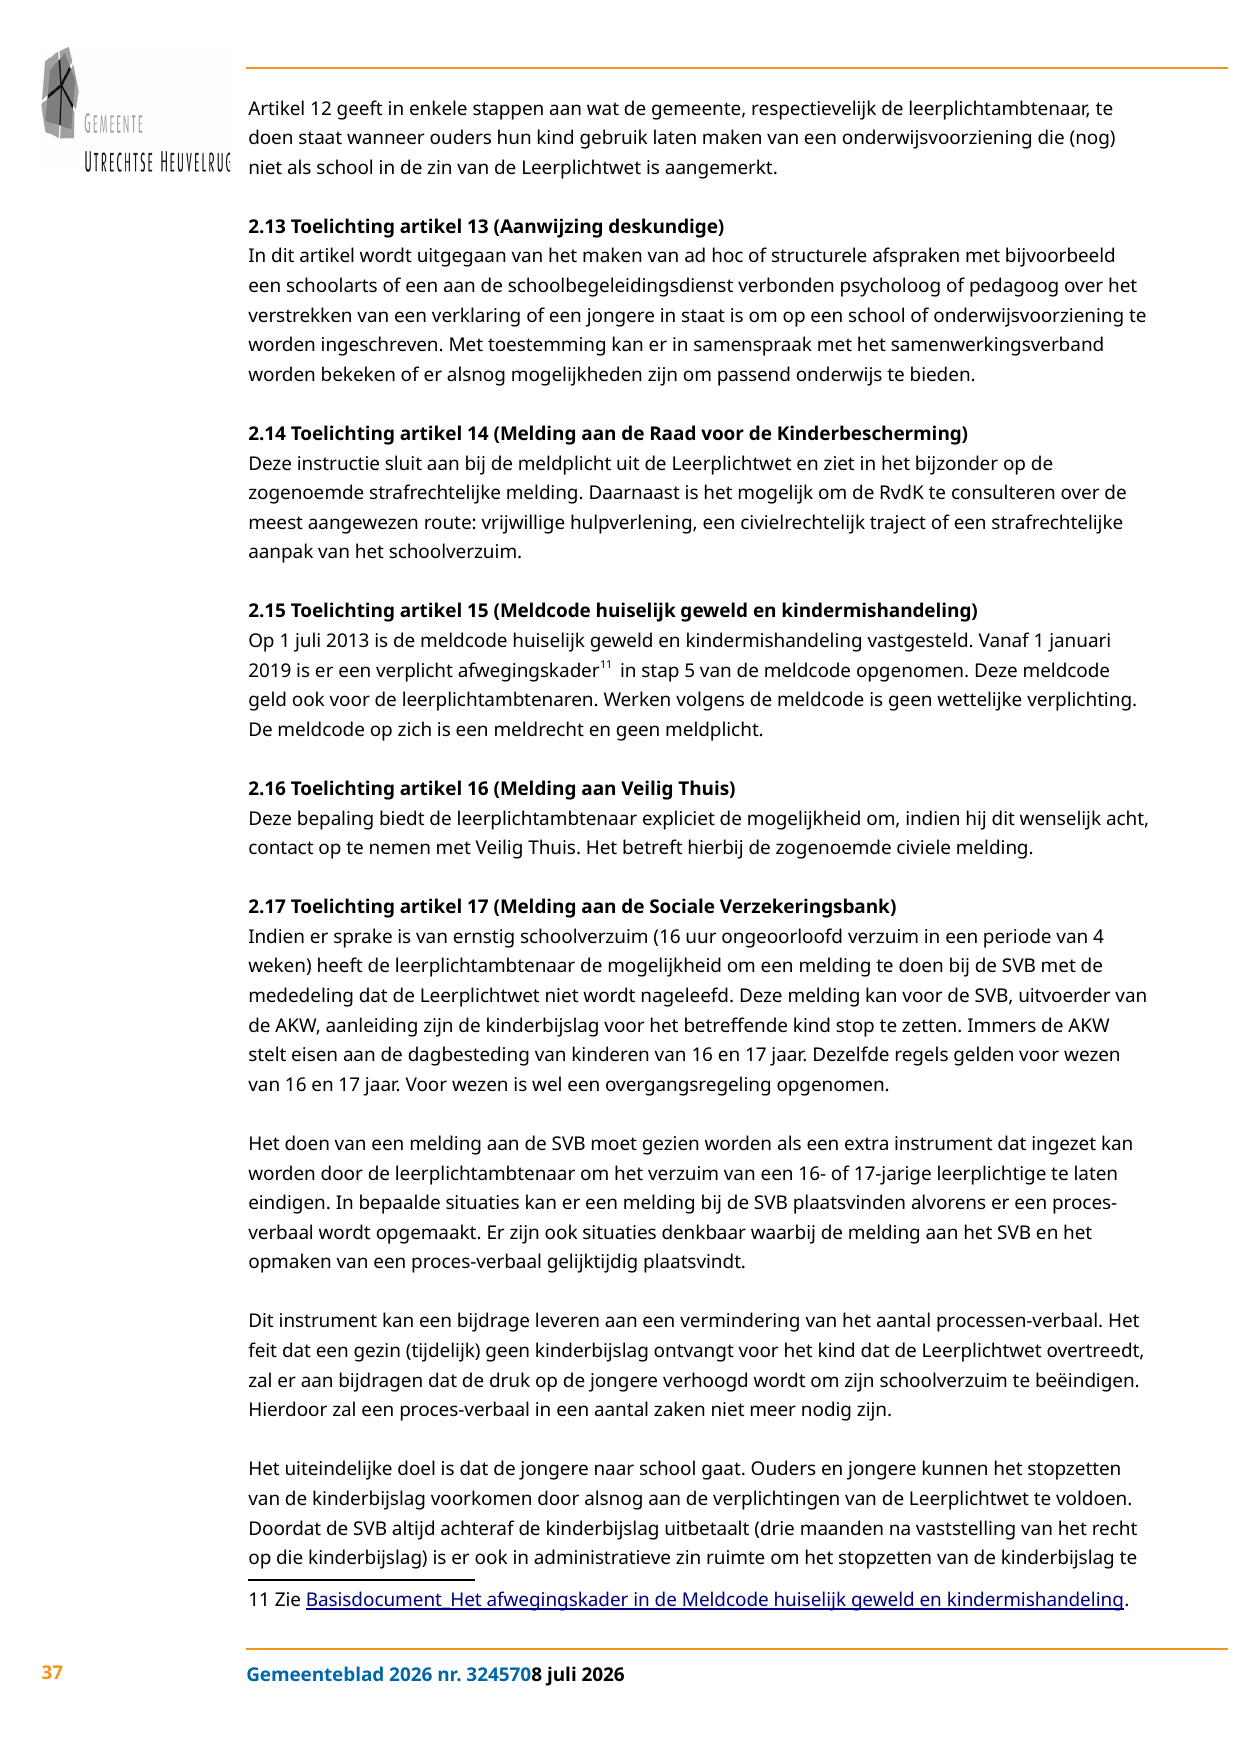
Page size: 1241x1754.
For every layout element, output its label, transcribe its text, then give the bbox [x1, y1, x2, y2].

text 2.15 Toelichting artikel 15 (Meldcode huiselijk geweld en kindermishandeling) [248, 598, 1152, 623]
text Zie Basisdocument_Het afwegingskader in de Meldcode huiselijk geweld en kindermishandeling. [248, 1586, 1152, 1612]
picture [41, 47, 231, 172]
text 2.16 Toelichting artikel 16 (Melding aan Veilig Thuis) [248, 775, 1152, 801]
text 2.17 Toelichting artikel 17 (Melding aan de Sociale Verzekeringsbank) [248, 893, 1152, 919]
text Het uiteindelijke doel is dat de jongere naar school gaat. Ouders en jongere kunnen het stopzetten van de kinderbijslag voorkomen door alsnog aan de verplichtingen van de Leerplichtwet te voldoen. Doordat de SVB altijd achteraf de kinderbijslag uitbetaalt (drie maanden na vaststelling van het recht op die kinderbijslag) is er ook in administratieve zin ruimte om het stopzetten van de kinderbijslag te [248, 1456, 1152, 1570]
text Dit instrument kan een bijdrage leveren aan een vermindering van het aantal processen-verbaal. Het feit dat een gezin (tijdelijk) geen kinderbijslag ontvangt voor het kind dat de Leerplichtwet overtreedt, zal er aan bijdragen dat de druk op de jongere verhoogd wordt om zijn schoolverzuim te beëindigen. Hierdoor zal een proces-verbaal in een aantal zaken niet meer nodig zijn. [248, 1308, 1152, 1422]
text Deze bepaling biedt de leerplichtambtenaar expliciet de mogelijkheid om, indien hij dit wenselijk acht, contact op te nemen met Veilig Thuis. Het betreft hierbij de zogenoemde civiele melding. [248, 805, 1152, 860]
text 2.13 Toelichting artikel 13 (Aanwijzing deskundige) [248, 213, 1152, 239]
text 2.14 Toelichting artikel 14 (Melding aan de Raad voor de Kinderbescherming) [248, 420, 1152, 446]
text Het doen van een melding aan de SVB moet gezien worden als een extra instrument dat ingezet kan worden door de leerplichtambtenaar om het verzuim van een 16- of 17-jarige leerplichtige te laten eindigen. In bepaalde situaties kan er een melding bij de SVB plaatsvinden alvorens er een proces-verbaal wordt opgemaakt. Er zijn ook situaties denkbaar waarbij de melding aan het SVB en het opmaken van een proces-verbaal gelijktijdig plaatsvindt. [248, 1130, 1152, 1274]
text Indien er sprake is van ernstig schoolverzuim (16 uur ongeoorloofd verzuim in een periode van 4 weken) heeft de leerplichtambtenaar de mogelijkheid om een melding te doen bij de SVB met de mededeling dat de Leerplichtwet niet wordt nageleefd. Deze melding kan voor de SVB, uitvoerder van de AKW, aanleiding zijn de kinderbijslag voor het betreffende kind stop te zetten. Immers de AKW stelt eisen aan de dagbesteding van kinderen van 16 en 17 jaar. Dezelfde regels gelden voor wezen van 16 en 17 jaar. Voor wezen is wel een overgangsregeling opgenomen. [248, 923, 1152, 1097]
text Artikel 12 geeft in enkele stappen aan wat de gemeente, respectievelijk de leerplichtambtenaar, te doen staat wanneer ouders hun kind gebruik laten maken van een onderwijsvoorziening die (nog) niet als school in de zin van de Leerplichtwet is aangemerkt. [248, 95, 1152, 180]
text Deze instructie sluit aan bij de meldplicht uit de Leerplichtwet en ziet in het bijzonder op de zogenoemde strafrechtelijke melding. Daarnaast is het mogelijk om de RvdK te consulteren over de meest aangewezen route: vrijwillige hulpverlening, een civielrechtelijk traject of een strafrechtelijke aanpak van het schoolverzuim. [248, 450, 1152, 564]
text Op 1 juli 2013 is de meldcode huiselijk geweld en kindermishandeling vastgesteld. Vanaf 1 januari 2019 is er een verplicht afwegingskader in stap 5 van de meldcode opgenomen. Deze meldcode geld ook voor de leerplichtambtenaren. Werken volgens de meldcode is geen wettelijke verplichting. De meldcode op zich is een meldrecht en geen meldplicht. [248, 627, 1152, 742]
text In dit artikel wordt uitgegaan van het maken van ad hoc of structurele afspraken met bijvoorbeeld een schoolarts of een aan de schoolbegeleidingsdienst verbonden psycholoog of pedagoog over het verstrekken van een verklaring of een jongere in staat is om op een school of onderwijsvoorziening te worden ingeschreven. Met toestemming kan er in samenspraak met het samenwerkingsverband worden bekeken of er alsnog mogelijkheden zijn om passend onderwijs te bieden. [248, 243, 1152, 387]
